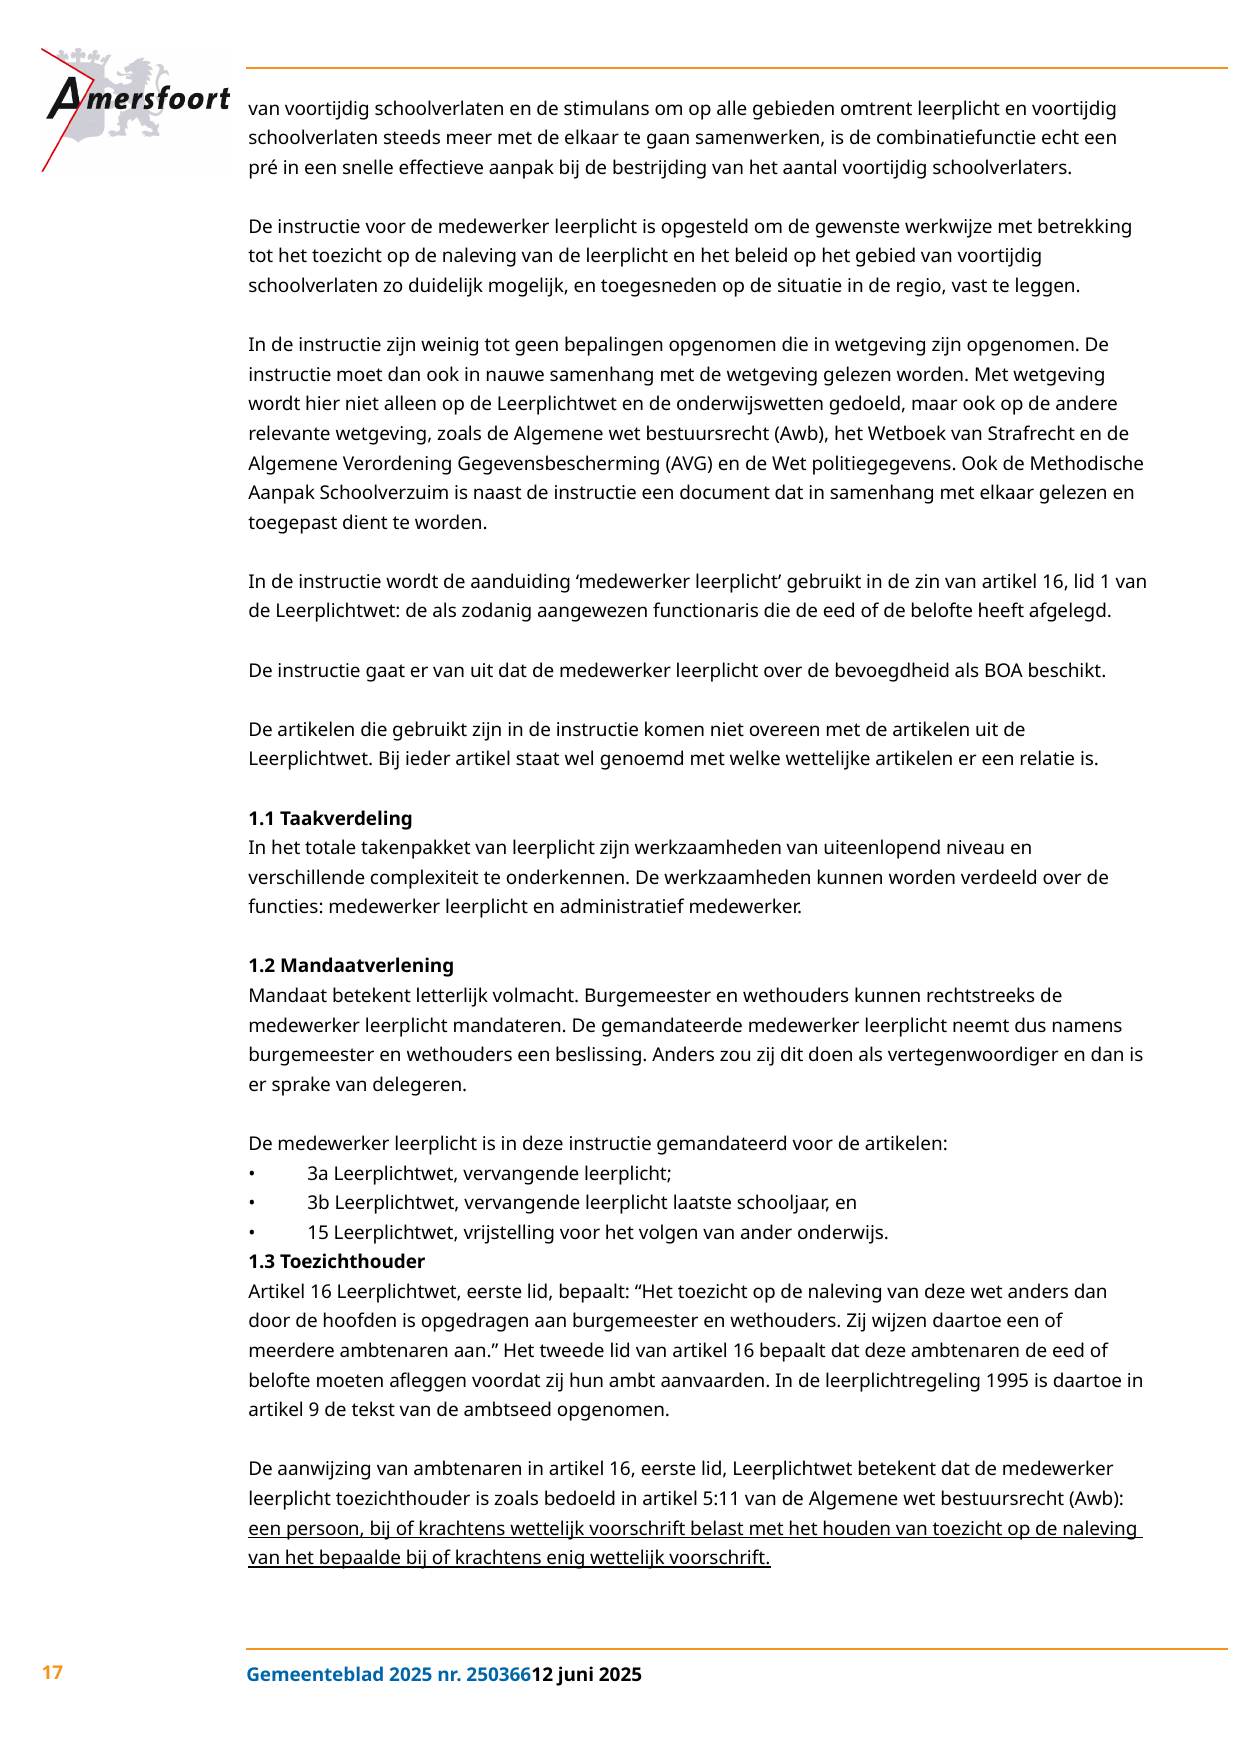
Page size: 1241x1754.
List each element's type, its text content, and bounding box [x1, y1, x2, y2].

picture [41, 47, 231, 172]
list 3b Leerplichtwet, vervangende leerplicht laatste schooljaar, en [248, 1189, 1152, 1215]
text van voortijdig schoolverlaten en de stimulans om op alle gebieden omtrent leerplicht en voortijdig schoolverlaten steeds meer met de elkaar te gaan samenwerken, is de combinatiefunctie echt een pré in een snelle effectieve aanpak bij de bestrijding van het aantal voortijdig schoolverlaters. [248, 95, 1152, 180]
text 1.2 Mandaatverlening [248, 953, 1152, 978]
text De instructie gaat er van uit dat de medewerker leerplicht over de bevoegdheid als BOA beschikt. [248, 657, 1152, 683]
text De medewerker leerplicht is in deze instructie gemandateerd voor de artikelen: [248, 1130, 1152, 1156]
text 1.3 Toezichthouder [248, 1248, 1152, 1274]
text In het totale takenpakket van leerplicht zijn werkzaamheden van uiteenlopend niveau en verschillende complexiteit te onderkennen. De werkzaamheden kunnen worden verdeeld over de functies: medewerker leerplicht en administratief medewerker. [248, 834, 1152, 919]
text De artikelen die gebruikt zijn in de instructie komen niet overeen met de artikelen uit de Leerplichtwet. Bij ieder artikel staat wel genoemd met welke wettelijke artikelen er een relatie is. [248, 716, 1152, 771]
text 1.1 Taakverdeling [248, 805, 1152, 831]
list 3a Leerplichtwet, vervangende leerplicht; [248, 1160, 1152, 1186]
text De aanwijzing van ambtenaren in artikel 16, eerste lid, Leerplichtwet betekent dat de medewerker leerplicht toezichthouder is zoals bedoeld in artikel 5:11 van de Algemene wet bestuursrecht (Awb): een persoon, bij of krachtens wettelijk voorschrift belast met het houden van toezicht op de naleving van het bepaalde bij of krachtens enig wettelijk voorschrift. [248, 1456, 1152, 1570]
text De instructie voor de medewerker leerplicht is opgesteld om de gewenste werkwijze met betrekking tot het toezicht op de naleving van de leerplicht en het beleid op het gebied van voortijdig schoolverlaten zo duidelijk mogelijk, en toegesneden op de situatie in de regio, vast te leggen. [248, 213, 1152, 298]
text Artikel 16 Leerplichtwet, eerste lid, bepaalt: “Het toezicht op de naleving van deze wet anders dan door de hoofden is opgedragen aan burgemeester en wethouders. Zij wijzen daartoe een of meerdere ambtenaren aan.” Het tweede lid van artikel 16 bepaalt dat deze ambtenaren de eed of belofte moeten afleggen voordat zij hun ambt aanvaarden. In de leerplichtregeling 1995 is daartoe in artikel 9 de tekst van de ambtseed opgenomen. [248, 1278, 1152, 1422]
list 15 Leerplichtwet, vrijstelling voor het volgen van ander onderwijs. [248, 1219, 1152, 1245]
text In de instructie wordt de aanduiding ‘medewerker leerplicht’ gebruikt in de zin van artikel 16, lid 1 van de Leerplichtwet: de als zodanig aangewezen functionaris die de eed of de belofte heeft afgelegd. [248, 568, 1152, 623]
text In de instructie zijn weinig tot geen bepalingen opgenomen die in wetgeving zijn opgenomen. De instructie moet dan ook in nauwe samenhang met de wetgeving gelezen worden. Met wetgeving wordt hier niet alleen op de Leerplichtwet en de onderwijswetten gedoeld, maar ook op de andere relevante wetgeving, zoals de Algemene wet bestuursrecht (Awb), het Wetboek van Strafrecht en de Algemene Verordening Gegevensbescherming (AVG) en de Wet politiegegevens. Ook de Methodische Aanpak Schoolverzuim is naast de instructie een document dat in samenhang met elkaar gelezen en toegepast dient te worden. [248, 331, 1152, 535]
text Mandaat betekent letterlijk volmacht. Burgemeester en wethouders kunnen rechtstreeks de medewerker leerplicht mandateren. De gemandateerde medewerker leerplicht neemt dus namens burgemeester en wethouders een beslissing. Anders zou zij dit doen als vertegenwoordiger en dan is er sprake van delegeren. [248, 982, 1152, 1097]
